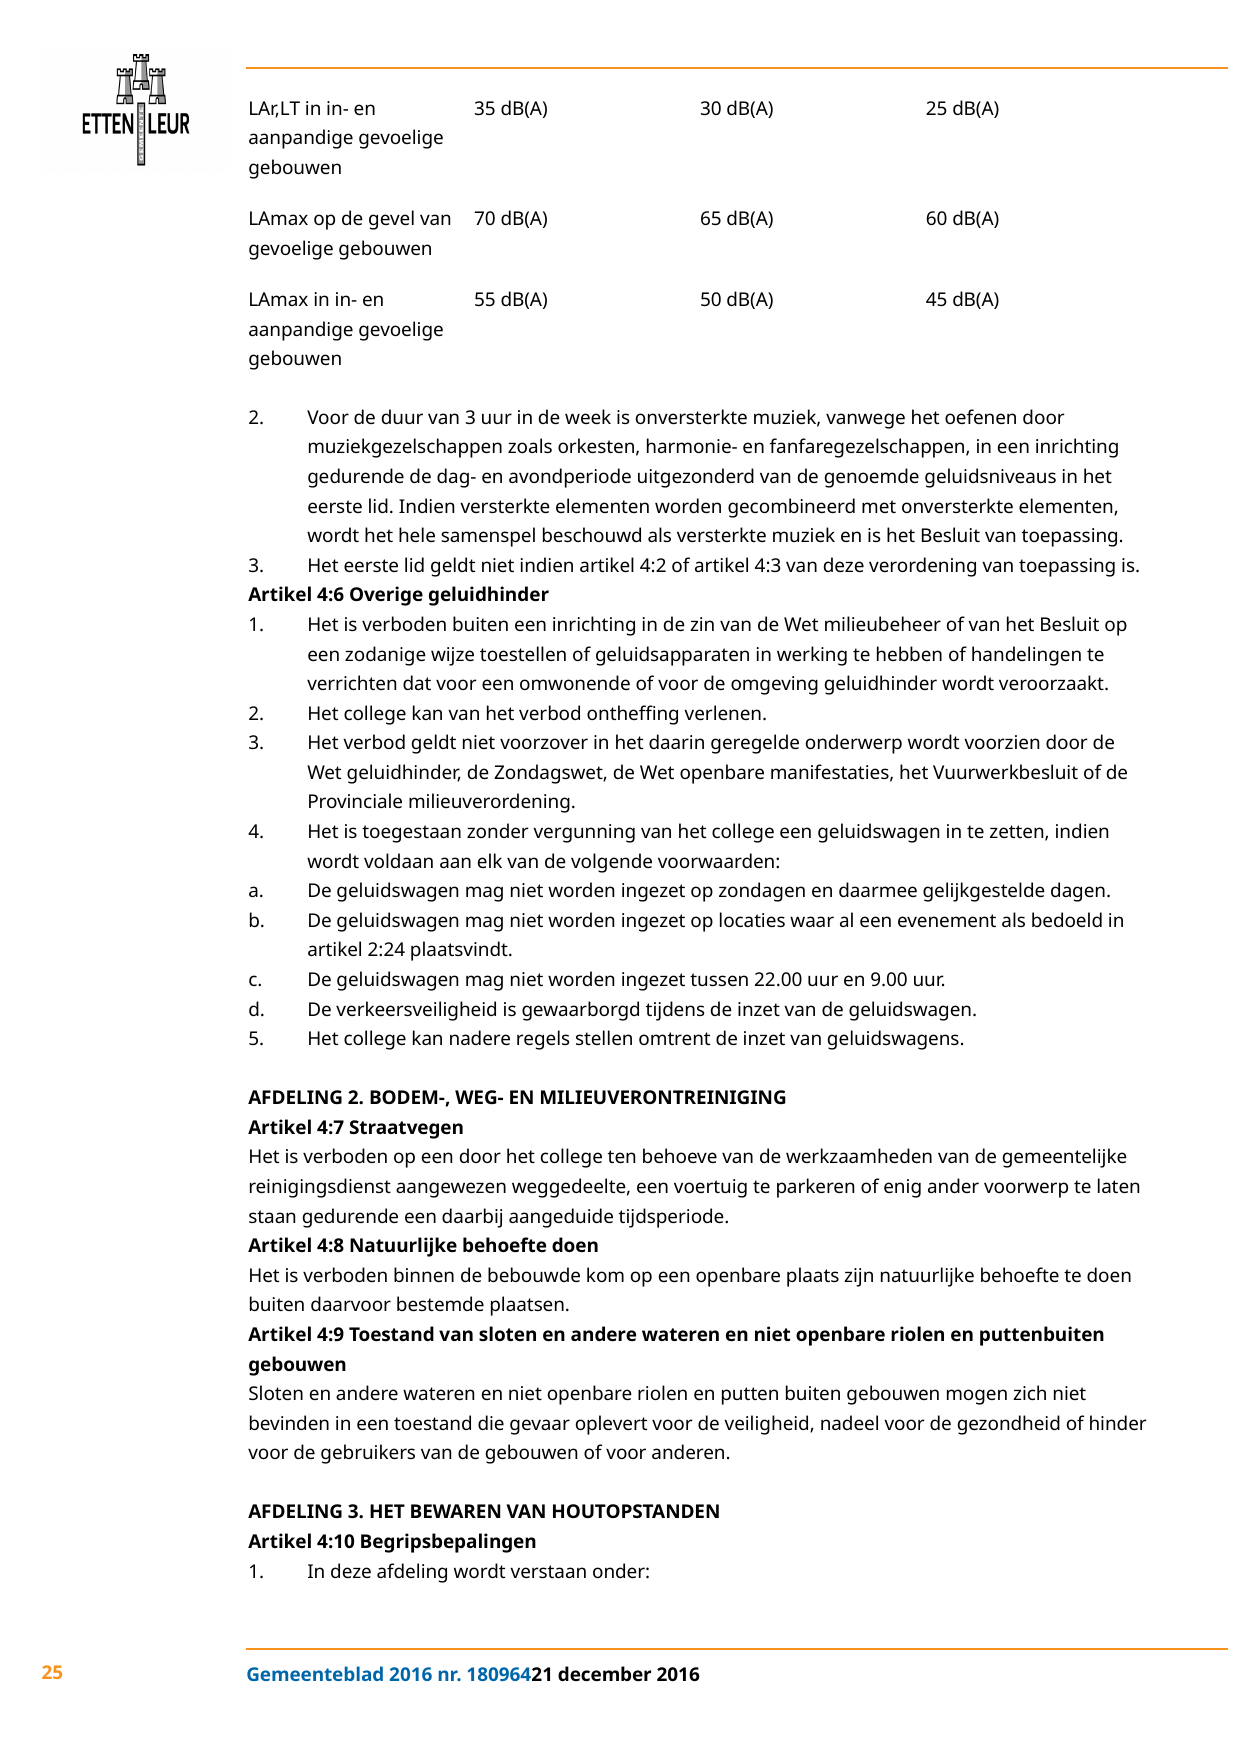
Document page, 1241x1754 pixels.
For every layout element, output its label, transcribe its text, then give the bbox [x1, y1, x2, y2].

table_cell [248, 180, 474, 205]
list In deze afdeling wordt verstaan onder: [248, 1558, 1152, 1584]
table_cell 25 dB(A) [926, 95, 1152, 180]
list De verkeersveiligheid is gewaarborgd tijdens de inzet van de geluidswagen. [248, 996, 1152, 1022]
text Het is verboden binnen de bebouwde kom op een openbare plaats zijn natuurlijke behoefte te doen buiten daarvoor bestemde plaatsen. [248, 1262, 1152, 1317]
table_cell [474, 180, 700, 205]
table_cell 45 dB(A) [926, 286, 1152, 371]
table_cell 55 dB(A) [474, 286, 700, 371]
table_cell LAr,LT in in- en aanpandige gevoelige gebouwen [248, 95, 474, 180]
list De geluidswagen mag niet worden ingezet op zondagen en daarmee gelijkgestelde dagen. [248, 877, 1152, 903]
text Artikel 4:6 Overige geluidhinder [248, 582, 1152, 607]
table_cell [248, 261, 474, 286]
list Voor de duur van 3 uur in de week is onversterkte muziek, vanwege het oefenen door muziekgezelschappen zoals orkesten, harmonie- en fanfaregezelschappen, in een inrichting gedurende de dag- en avondperiode uitgezonderd van de genoemde geluidsniveaus in het eerste lid. Indien versterkte elementen worden gecombineerd met onversterkte elementen, wordt het hele samenspel beschouwd als versterkte muziek en is het Besluit van toepassing. [248, 404, 1152, 548]
text Artikel 4:7 Straatvegen [248, 1114, 1152, 1140]
table_cell [700, 261, 926, 286]
table_cell 35 dB(A) [474, 95, 700, 180]
text AFDELING 3. HET BEWAREN VAN HOUTOPSTANDEN [248, 1499, 1152, 1524]
list Het is verboden buiten een inrichting in de zin van de Wet milieubeheer of van het Besluit op een zodanige wijze toestellen of geluidsapparaten in werking te hebben of handelingen te verrichten dat voor een omwonende of voor de omgeving geluidhinder wordt veroorzaakt. [248, 611, 1152, 696]
list Het college kan van het verbod ontheffing verlenen. [248, 700, 1152, 726]
table_cell [474, 261, 700, 286]
list De geluidswagen mag niet worden ingezet op locaties waar al een evenement als bedoeld in artikel 2:24 plaatsvindt. [248, 907, 1152, 962]
table_cell 60 dB(A) [926, 205, 1152, 261]
table_cell [700, 180, 926, 205]
text Artikel 4:8 Natuurlijke behoefte doen [248, 1232, 1152, 1258]
table_cell 70 dB(A) [474, 205, 700, 261]
text Het is verboden op een door het college ten behoeve van de werkzaamheden van de gemeentelijke reinigingsdienst aangewezen weggedeelte, een voertuig te parkeren of enig ander voorwerp te laten staan gedurende een daarbij aangeduide tijdsperiode. [248, 1144, 1152, 1229]
table_cell LAmax in in- en aanpandige gevoelige gebouwen [248, 286, 474, 371]
text Artikel 4:10 Begripsbepalingen [248, 1528, 1152, 1554]
table_cell 65 dB(A) [700, 205, 926, 261]
text Sloten en andere wateren en niet openbare riolen en putten buiten gebouwen mogen zich niet bevinden in een toestand die gevaar oplevert voor de veiligheid, nadeel voor de gezondheid of hinder voor de gebruikers van de gebouwen of voor anderen. [248, 1380, 1152, 1465]
list Het eerste lid geldt niet indien artikel 4:2 of artikel 4:3 van deze verordening van toepassing is. [248, 552, 1152, 578]
list Het college kan nadere regels stellen omtrent de inzet van geluidswagens. [248, 1025, 1152, 1051]
text Artikel 4:9 Toestand van sloten en andere wateren en niet openbare riolen en puttenbuiten gebouwen [248, 1321, 1152, 1377]
list Het is toegestaan zonder vergunning van het college een geluidswagen in te zetten, indien wordt voldaan aan elk van de volgende voorwaarden: [248, 818, 1152, 874]
table_cell [926, 180, 1152, 205]
list De geluidswagen mag niet worden ingezet tussen 22.00 uur en 9.00 uur. [248, 966, 1152, 992]
list Het verbod geldt niet voorzover in het daarin geregelde onderwerp wordt voorzien door de Wet geluidhinder, de Zondagswet, de Wet openbare manifestaties, het Vuurwerkbesluit of de Provinciale milieuverordening. [248, 729, 1152, 814]
text AFDELING 2. BODEM-, WEG- EN MILIEUVERONTREINIGING [248, 1084, 1152, 1110]
table_cell 50 dB(A) [700, 286, 926, 371]
picture [41, 47, 231, 172]
table_cell 30 dB(A) [700, 95, 926, 180]
table_cell [926, 261, 1152, 286]
table_cell LAmax op de gevel van gevoelige gebouwen [248, 205, 474, 261]
